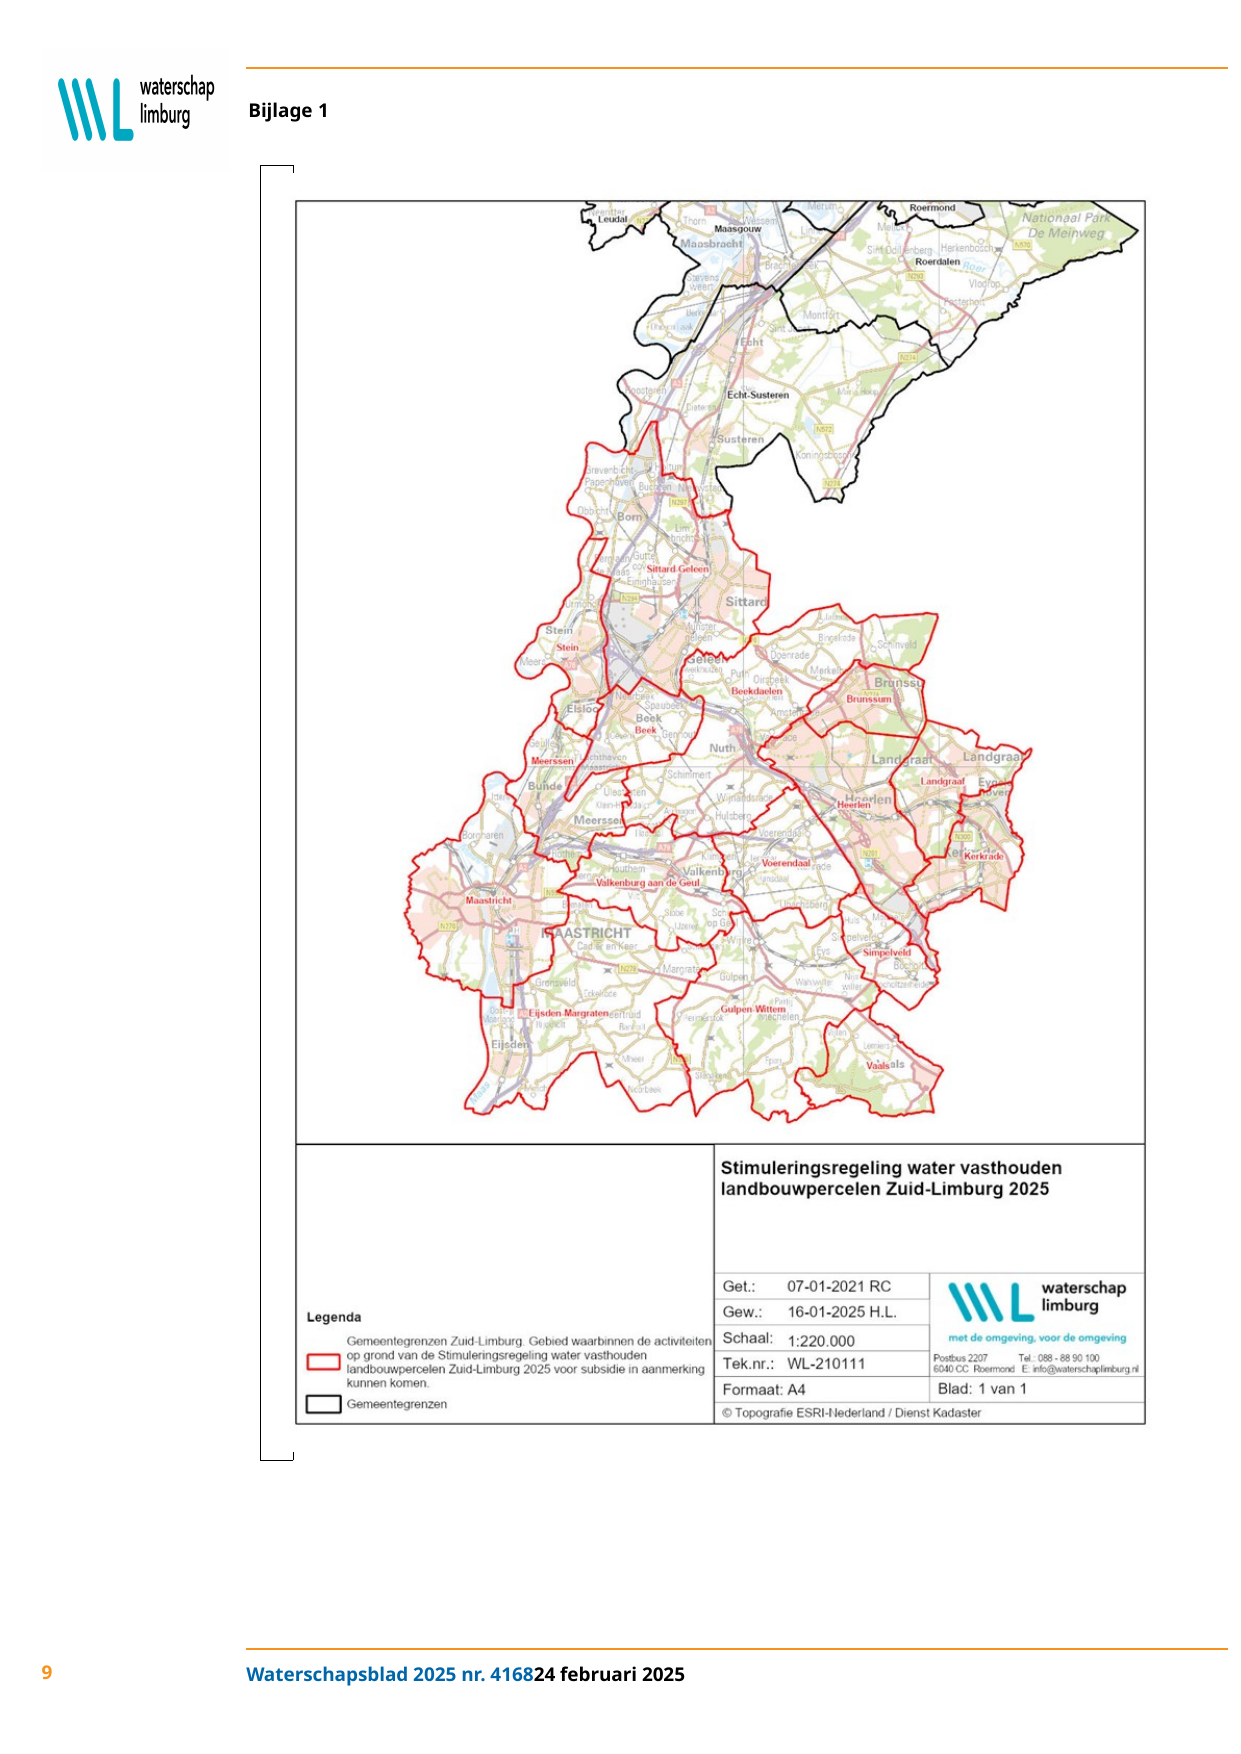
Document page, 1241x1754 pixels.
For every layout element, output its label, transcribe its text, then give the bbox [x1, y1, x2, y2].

text Bijlage 1 [248, 95, 1152, 123]
picture [268, 173, 1173, 1452]
picture [41, 47, 231, 172]
